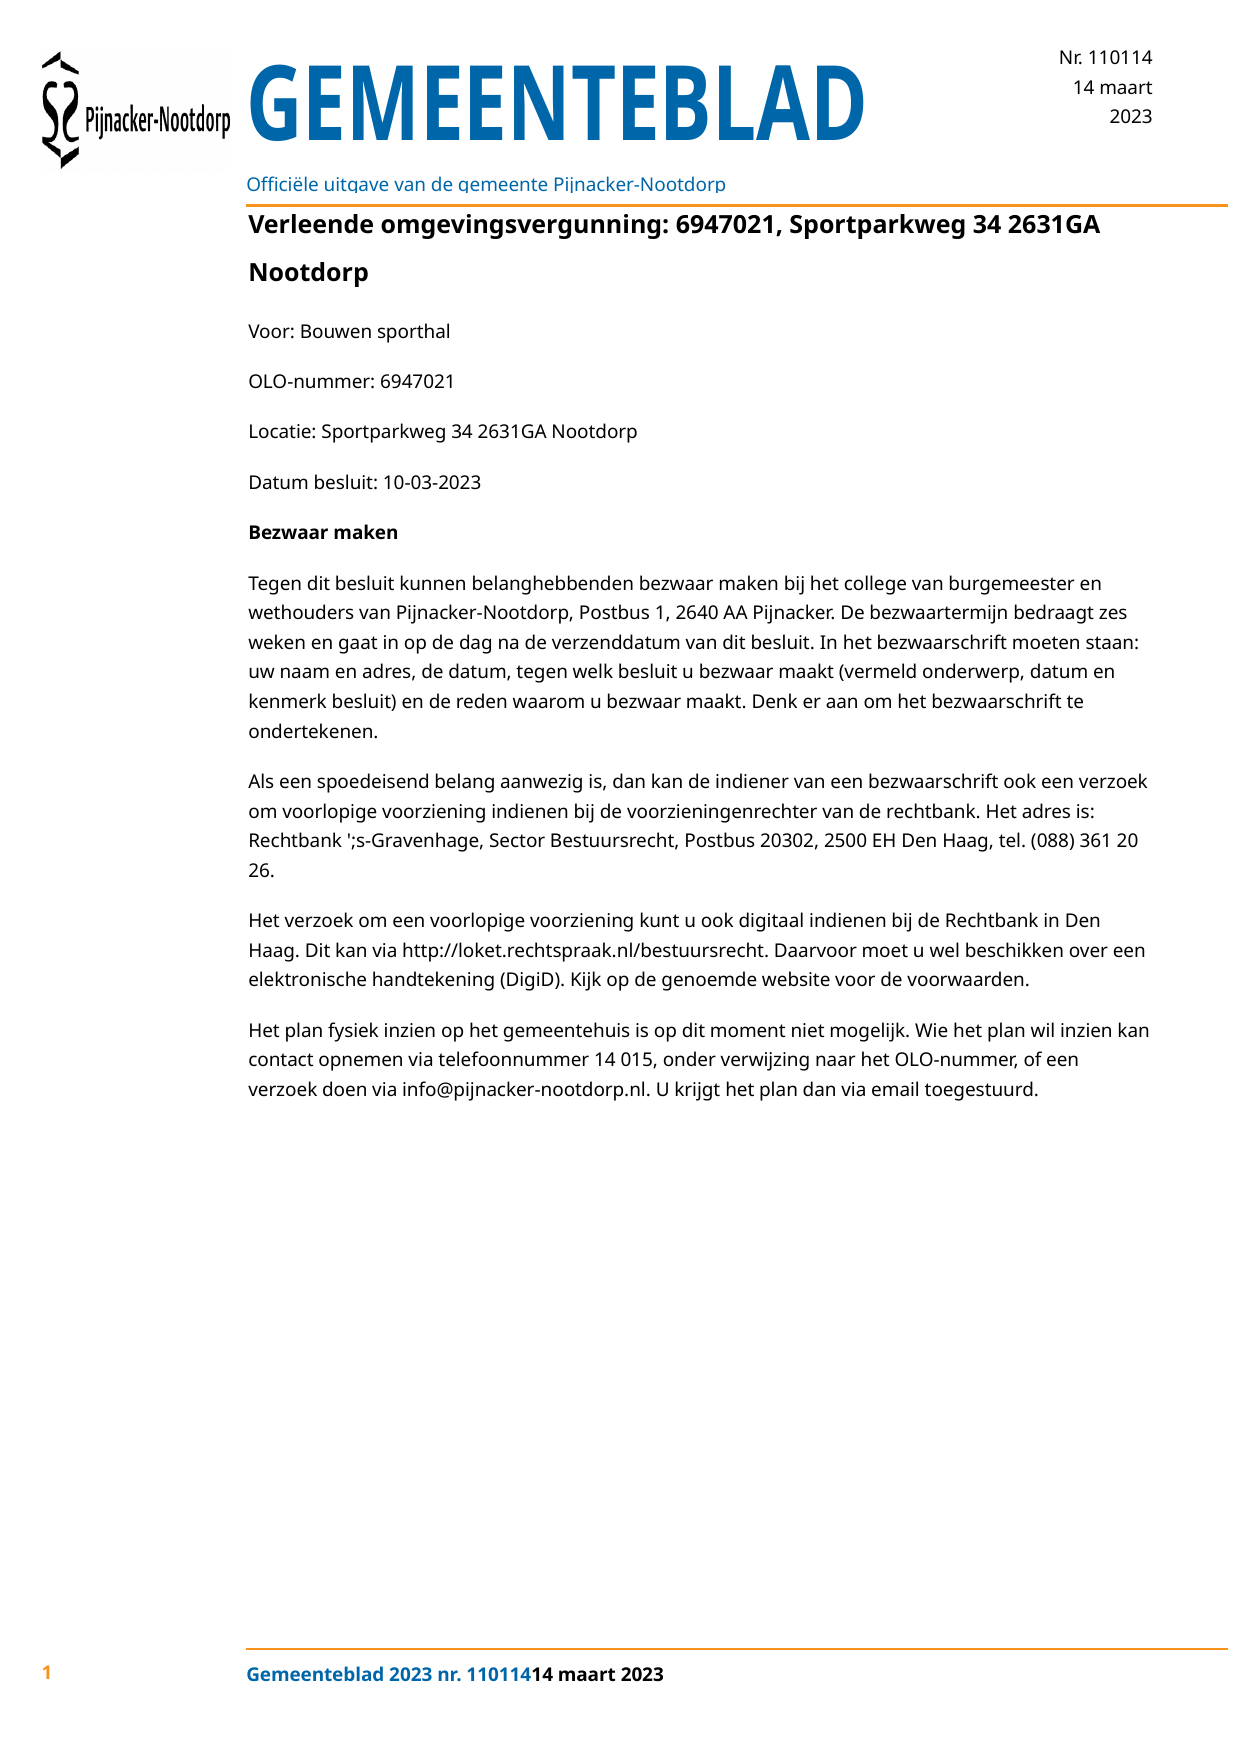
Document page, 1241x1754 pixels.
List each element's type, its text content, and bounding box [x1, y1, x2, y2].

text Tegen dit besluit kunnen belanghebbenden bezwaar maken bij het college van burgemeester en wethouders van Pijnacker-Nootdorp, Postbus 1, 2640 AA Pijnacker. De bezwaartermijn bedraagt zes weken en gaat in op de dag na de verzenddatum van dit besluit. In het bezwaarschrift moeten staan: uw naam en adres, de datum, tegen welk besluit u bezwaar maakt (vermeld onderwerp, datum en kenmerk besluit) en de reden waarom u bezwaar maakt. Denk er aan om het bezwaarschrift te ondertekenen. [248, 570, 1152, 744]
text OLO-nummer: 6947021 [248, 368, 1152, 394]
text Bezwaar maken [248, 519, 1152, 545]
text Als een spoedeisend belang aanwezig is, dan kan de indiener van een bezwaarschrift ook een verzoek om voorlopige voorziening indienen bij de voorzieningenrechter van de rechtbank. Het adres is: Rechtbank ';s-Gravenhage, Sector Bestuursrecht, Postbus 20302, 2500 EH Den Haag, tel. (088) 361 20 26. [248, 768, 1152, 883]
text Het plan fysiek inzien op het gemeentehuis is op dit moment niet mogelijk. Wie het plan wil inzien kan contact opnemen via telefoonnummer 14 015, onder verwijzing naar het OLO-nummer, of een verzoek doen via info@pijnacker-nootdorp.nl. U krijgt het plan dan via email toegestuurd. [248, 1017, 1152, 1102]
text Verleende omgevingsvergunning: 6947021, Sportparkweg 34 2631GA Nootdorp [248, 207, 1152, 288]
text Voor: Bouwen sporthal [248, 318, 1152, 344]
text Datum besluit: 10-03-2023 [248, 469, 1152, 495]
text Het verzoek om een voorlopige voorziening kunt u ook digitaal indienen bij de Rechtbank in Den Haag. Dit kan via http://loket.rechtspraak.nl/bestuursrecht. Daarvoor moet u wel beschikken over een elektronische handtekening (DigiD). Kijk op de genoemde website voor de voorwaarden. [248, 907, 1152, 992]
text Locatie: Sportparkweg 34 2631GA Nootdorp [248, 419, 1152, 444]
picture [41, 47, 231, 172]
